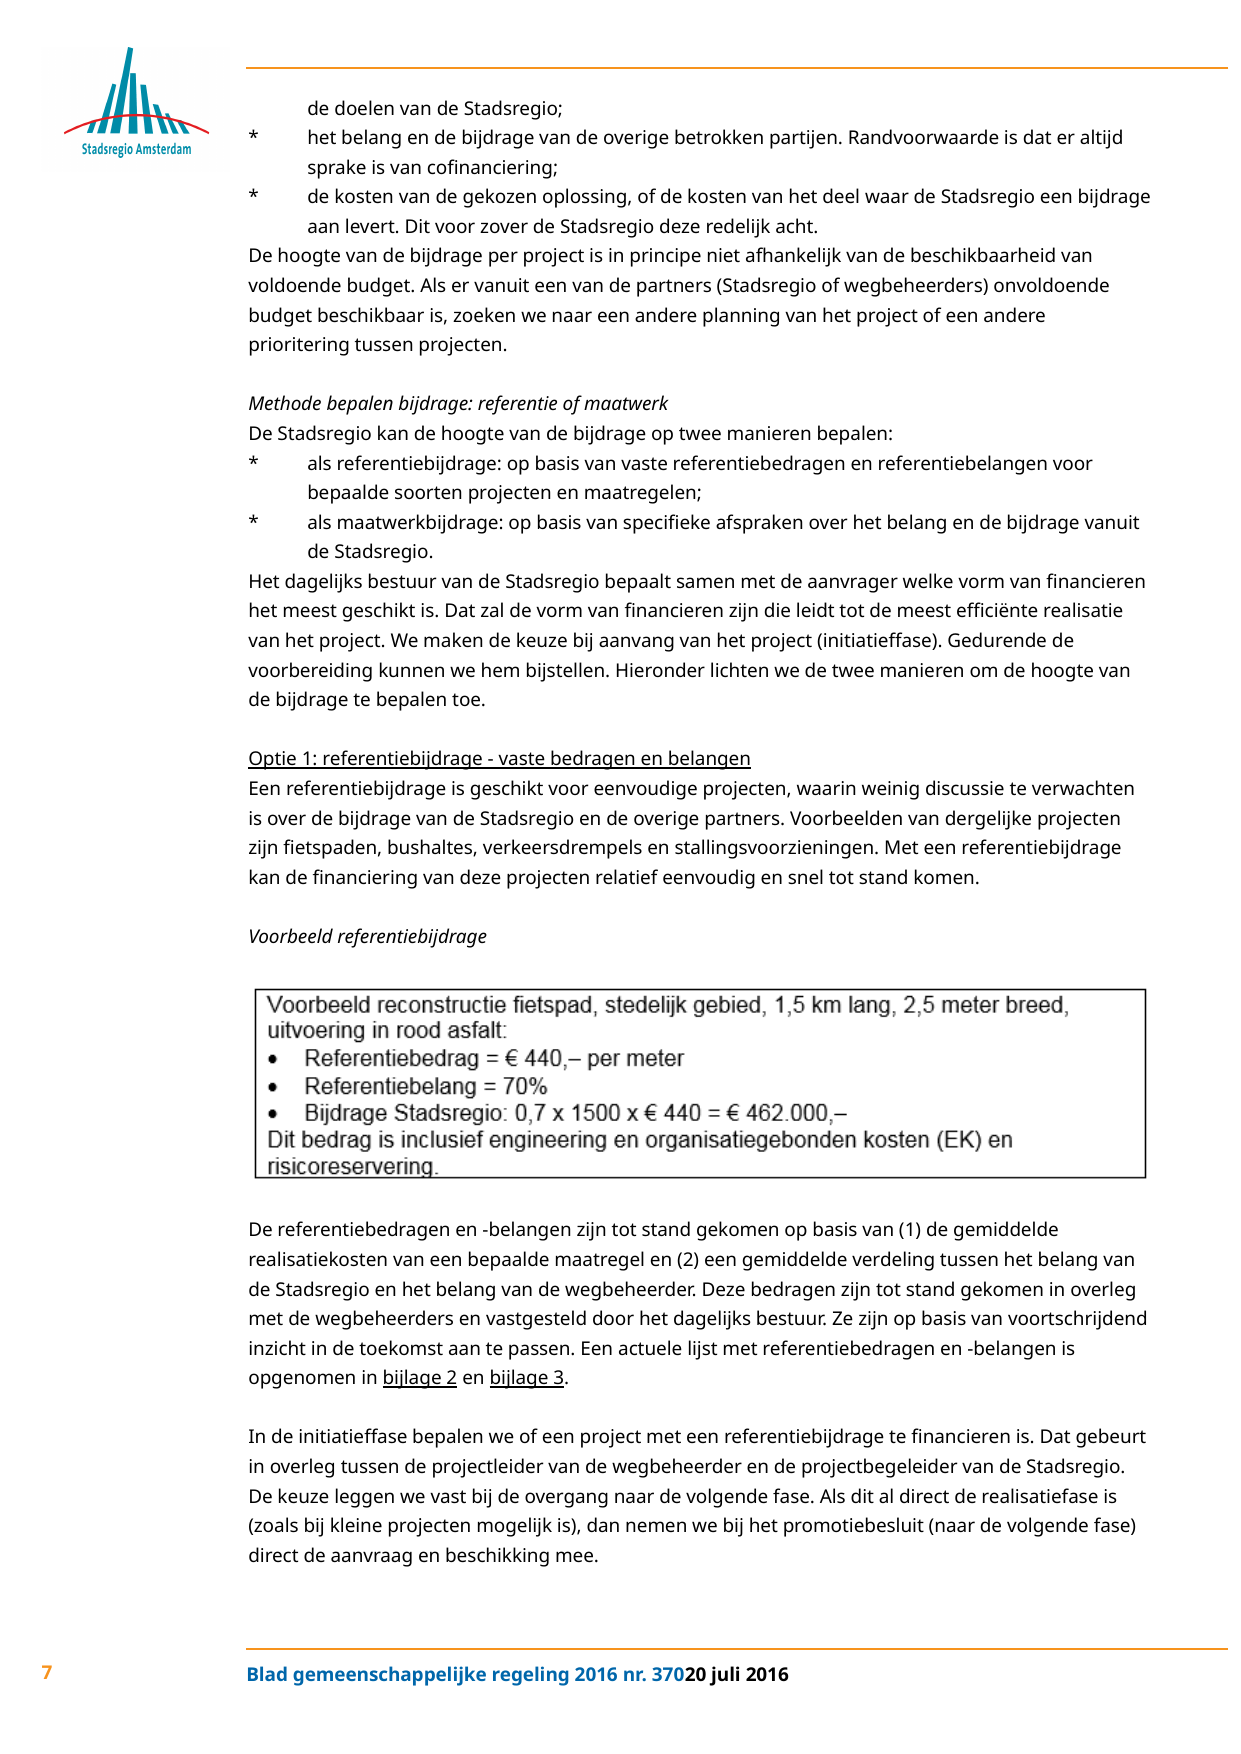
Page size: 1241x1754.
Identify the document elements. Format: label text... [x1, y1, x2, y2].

text Optie 1: referentiebijdrage - vaste bedragen en belangen [248, 746, 1152, 771]
text De referentiebedragen en -belangen zijn tot stand gekomen op basis van (1) de gemiddelde realisatiekosten van een bepaalde maatregel en (2) een gemiddelde verdeling tussen het belang van de Stadsregio en het belang van de wegbeheerder. Deze bedragen zijn tot stand gekomen in overleg met de wegbeheerders en vastgesteld door het dagelijks bestuur. Ze zijn op basis van voortschrijdend inzicht in de toekomst aan te passen. Een actuele lijst met referentiebedragen en -belangen is opgenomen in bijlage 2 en bijlage 3. [248, 1217, 1152, 1390]
list de doelen van de Stadsregio; [248, 95, 1152, 121]
list als maatwerkbijdrage: op basis van specifieke afspraken over het belang en de bijdrage vanuit de Stadsregio. [248, 509, 1152, 564]
text De hoogte van de bijdrage per project is in principe niet afhankelijk van de beschikbaarheid van voldoende budget. Als er vanuit een van de partners (Stadsregio of wegbeheerders) onvoldoende budget beschikbaar is, zoeken we naar een andere planning van het project of een andere prioritering tussen projecten. [248, 243, 1152, 357]
text Voorbeeld referentiebijdrage [248, 923, 1152, 949]
list als referentiebijdrage: op basis van vaste referentiebedragen en referentiebelangen voor bepaalde soorten projecten en maatregelen; [248, 450, 1152, 505]
picture [248, 982, 1152, 1187]
text In de initiatieffase bepalen we of een project met een referentiebijdrage te financieren is. Dat gebeurt in overleg tussen de projectleider van de wegbeheerder en de projectbegeleider van de Stadsregio. De keuze leggen we vast bij de overgang naar de volgende fase. Als dit al direct de realisatiefase is (zoals bij kleine projecten mogelijk is), dan nemen we bij het promotiebesluit (naar de volgende fase) direct de aanvraag en beschikking mee. [248, 1424, 1152, 1568]
list de kosten van de gekozen oplossing, of de kosten van het deel waar de Stadsregio een bijdrage aan levert. Dit voor zover de Stadsregio deze redelijk acht. [248, 183, 1152, 239]
text Methode bepalen bijdrage: referentie of maatwerk [248, 391, 1152, 416]
picture [41, 47, 231, 172]
text De Stadsregio kan de hoogte van de bijdrage op twee manieren bepalen: [248, 420, 1152, 446]
text Het dagelijks bestuur van de Stadsregio bepaalt samen met de aanvrager welke vorm van financieren het meest geschikt is. Dat zal de vorm van financieren zijn die leidt tot de meest efficiënte realisatie van het project. We maken de keuze bij aanvang van het project (initiatieffase). Gedurende de voorbereiding kunnen we hem bijstellen. Hieronder lichten we de twee manieren om de hoogte van de bijdrage te bepalen toe. [248, 568, 1152, 712]
list het belang en de bijdrage van de overige betrokken partijen. Randvoorwaarde is dat er altijd sprake is van cofinanciering; [248, 124, 1152, 180]
text Een referentiebijdrage is geschikt voor eenvoudige projecten, waarin weinig discussie te verwachten is over de bijdrage van de Stadsregio en de overige partners. Voorbeelden van dergelijke projecten zijn fietspaden, bushaltes, verkeersdrempels en stallingsvoorzieningen. Met een referentiebijdrage kan de financiering van deze projecten relatief eenvoudig en snel tot stand komen. [248, 775, 1152, 890]
